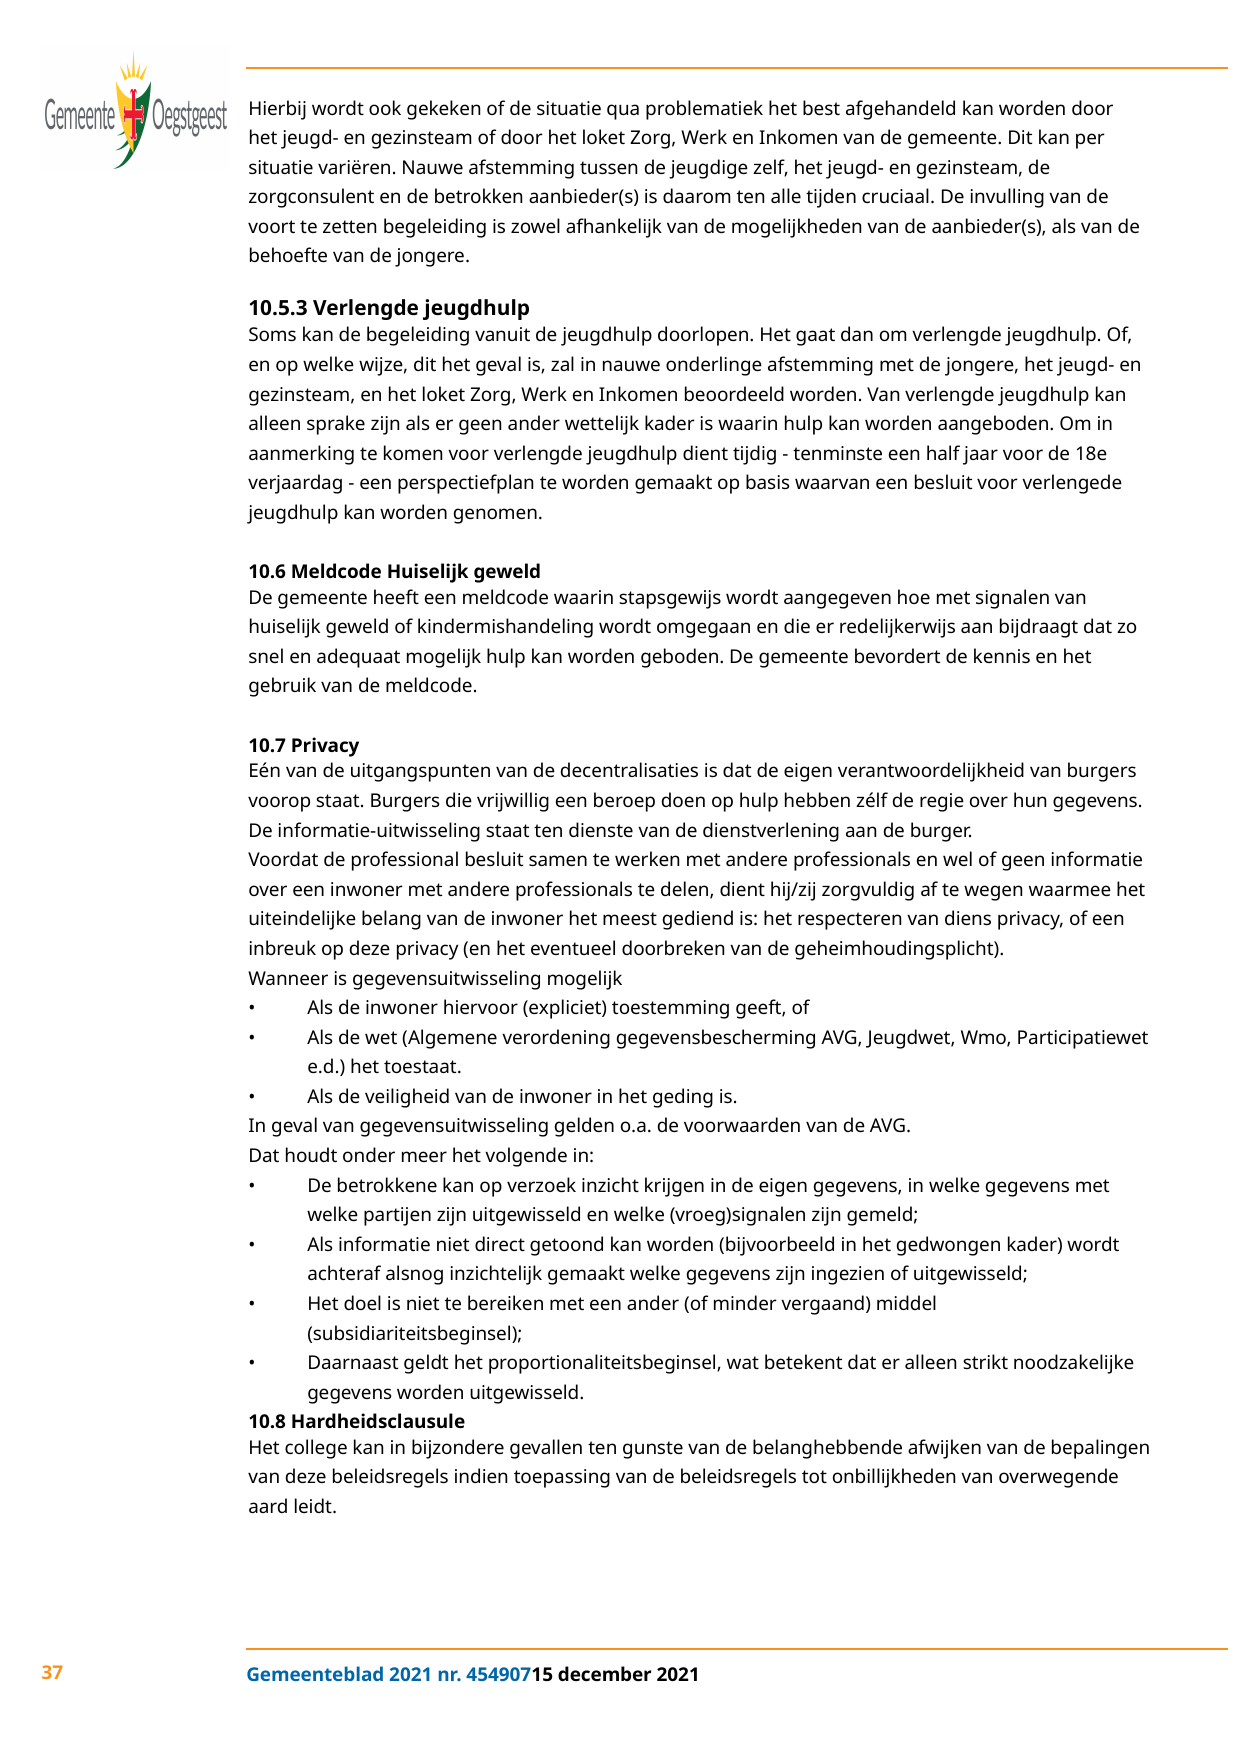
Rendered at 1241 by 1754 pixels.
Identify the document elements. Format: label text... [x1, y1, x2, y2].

text 10.5.3 Verlengde jeugdhulp [248, 293, 1152, 322]
list De betrokkene kan op verzoek inzicht krijgen in de eigen gegevens, in welke gegevens met welke partijen zijn uitgewisseld en welke (vroeg)signalen zijn gemeld; [248, 1172, 1152, 1227]
list Als de veiligheid van de inwoner in het geding is. [248, 1083, 1152, 1109]
text het jeugd- en gezinsteam of door het loket Zorg, Werk en Inkomen van de gemeente. Dit kan per situatie variëren. Nauwe afstemming tussen de jeugdige zelf, het jeugd- en gezinsteam, de zorgconsulent en de betrokken aanbieder(s) is daarom ten alle tijden cruciaal. De invulling van de voort te zetten begeleiding is zowel afhankelijk van de mogelijkheden van de aanbieder(s), als van de behoefte van de jongere. [248, 124, 1152, 268]
list Daarnaast geldt het proportionaliteitsbeginsel, wat betekent dat er alleen strikt noodzakelijke gegevens worden uitgewisseld. [248, 1349, 1152, 1404]
text 10.7 Privacy [248, 732, 1152, 758]
text De gemeente heeft een meldcode waarin stapsgewijs wordt aangegeven hoe met signalen van huiselijk geweld of kindermishandeling wordt omgegaan en die er redelijkerwijs aan bijdraagt dat zo snel en adequaat mogelijk hulp kan worden geboden. De gemeente bevordert de kennis en het gebruik van de meldcode. [248, 584, 1152, 698]
text Het college kan in bijzondere gevallen ten gunste van de belanghebbende afwijken van de bepalingen van deze beleidsregels indien toepassing van de beleidsregels tot onbillijkheden van overwegende aard leidt. [248, 1434, 1152, 1519]
list Als de inwoner hiervoor (expliciet) toestemming geeft, of [248, 994, 1152, 1020]
text Wanneer is gegevensuitwisseling mogelijk [248, 965, 1152, 990]
text In geval van gegevensuitwisseling gelden o.a. de voorwaarden van de AVG. [248, 1113, 1152, 1138]
text De informatie-uitwisseling staat ten dienste van de dienstverlening aan de burger. [248, 817, 1152, 842]
text Eén van de uitgangspunten van de decentralisaties is dat de eigen verantwoordelijkheid van burgers voorop staat. Burgers die vrijwillig een beroep doen op hulp hebben zélf de regie over hun gegevens. [248, 758, 1152, 813]
list Als informatie niet direct getoond kan worden (bijvoorbeeld in het gedwongen kader) wordt achteraf alsnog inzichtelijk gemaakt welke gegevens zijn ingezien of uitgewisseld; [248, 1231, 1152, 1286]
list Het doel is niet te bereiken met een ander (of minder vergaand) middel (subsidiariteitsbeginsel); [248, 1290, 1152, 1345]
text 10.8 Hardheidsclausule [248, 1408, 1152, 1434]
text Soms kan de begeleiding vanuit de jeugdhulp doorlopen. Het gaat dan om verlengde jeugdhulp. Of, en op welke wijze, dit het geval is, zal in nauwe onderlinge afstemming met de jongere, het jeugd- en gezinsteam, en het loket Zorg, Werk en Inkomen beoordeeld worden. Van verlengde jeugdhulp kan alleen sprake zijn als er geen ander wettelijk kader is waarin hulp kan worden aangeboden. Om in aanmerking te komen voor verlengde jeugdhulp dient tijdig - tenminste een half jaar voor de 18e verjaardag - een perspectiefplan te worden gemaakt op basis waarvan een besluit voor verlengede jeugdhulp kan worden genomen. [248, 322, 1152, 525]
list Als de wet (Algemene verordening gegevensbescherming AVG, Jeugdwet, Wmo, Participatiewet e.d.) het toestaat. [248, 1024, 1152, 1079]
text Voordat de professional besluit samen te werken met andere professionals en wel of geen informatie over een inwoner met andere professionals te delen, dient hij/zij zorgvuldig af te wegen waarmee het uiteindelijke belang van de inwoner het meest gediend is: het respecteren van diens privacy, of een inbreuk op deze privacy (en het eventueel doorbreken van de geheimhoudingsplicht). [248, 846, 1152, 961]
text 10.6 Meldcode Huiselijk geweld [248, 558, 1152, 584]
text Hierbij wordt ook gekeken of de situatie qua problematiek het best afgehandeld kan worden door [248, 95, 1152, 121]
picture [41, 47, 231, 172]
text Dat houdt onder meer het volgende in: [248, 1142, 1152, 1168]
